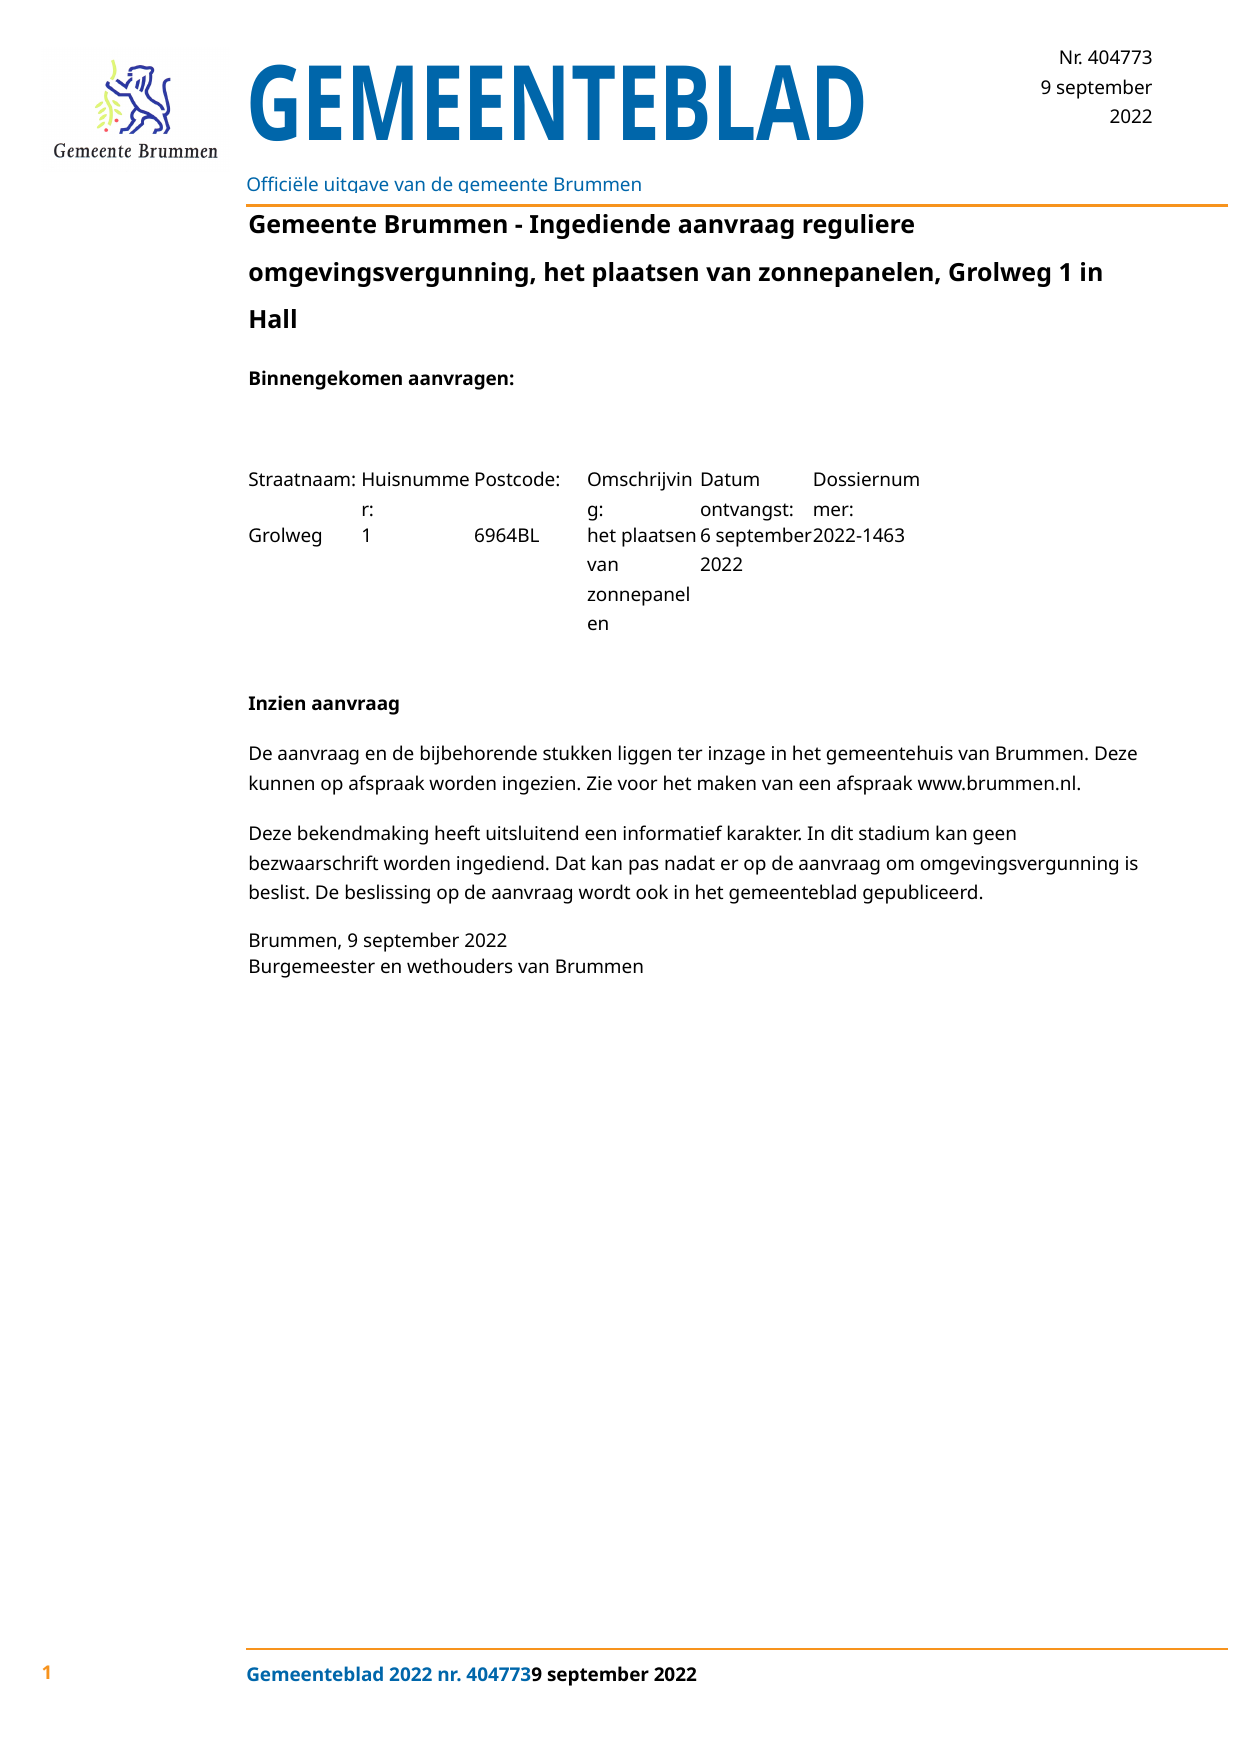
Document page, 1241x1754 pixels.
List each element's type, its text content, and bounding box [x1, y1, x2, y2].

picture [41, 47, 231, 172]
text De aanvraag en de bijbehorende stukken liggen ter inzage in het gemeentehuis van Brummen. Deze kunnen op afspraak worden ingezien. Zie voor het maken van een afspraak www.brummen.nl. [248, 740, 1152, 796]
table_header [926, 466, 1038, 522]
table_header Straatnaam: [248, 466, 361, 522]
text Brummen, 9 september 2022 [248, 927, 1152, 953]
table_cell het plaatsen van zonnepanelen [587, 522, 700, 636]
table_header Datum ontvangst: [700, 466, 813, 522]
text Inzien aanvraag [248, 690, 1152, 716]
text Gemeente Brummen - Ingediende aanvraag reguliere omgevingsvergunning, het plaatsen van zonnepanelen, Grolweg 1 in Hall [248, 207, 1152, 336]
text Binnengekomen aanvragen: [248, 366, 1152, 391]
table_cell 2022-1463 [813, 522, 926, 636]
table_cell Grolweg [248, 522, 361, 636]
text Burgemeester en wethouders van Brummen [248, 953, 1152, 979]
table_cell [926, 522, 1038, 636]
table_cell 6 september 2022 [700, 522, 813, 636]
table_cell 6964BL [474, 522, 587, 636]
table_cell 1 [361, 522, 474, 636]
text Deze bekendmaking heeft uitsluitend een informatief karakter. In dit stadium kan geen bezwaarschrift worden ingediend. Dat kan pas nadat er op de aanvraag om omgevingsvergunning is beslist. De beslissing op de aanvraag wordt ook in het gemeenteblad gepubliceerd. [248, 820, 1152, 905]
table_cell [1039, 522, 1152, 636]
table_header [1039, 466, 1152, 522]
table_header Huisnummer: [361, 466, 474, 522]
table_header Postcode: [474, 466, 587, 522]
table_header Dossiernummer: [813, 466, 926, 522]
table_header Omschrijving: [587, 466, 700, 522]
